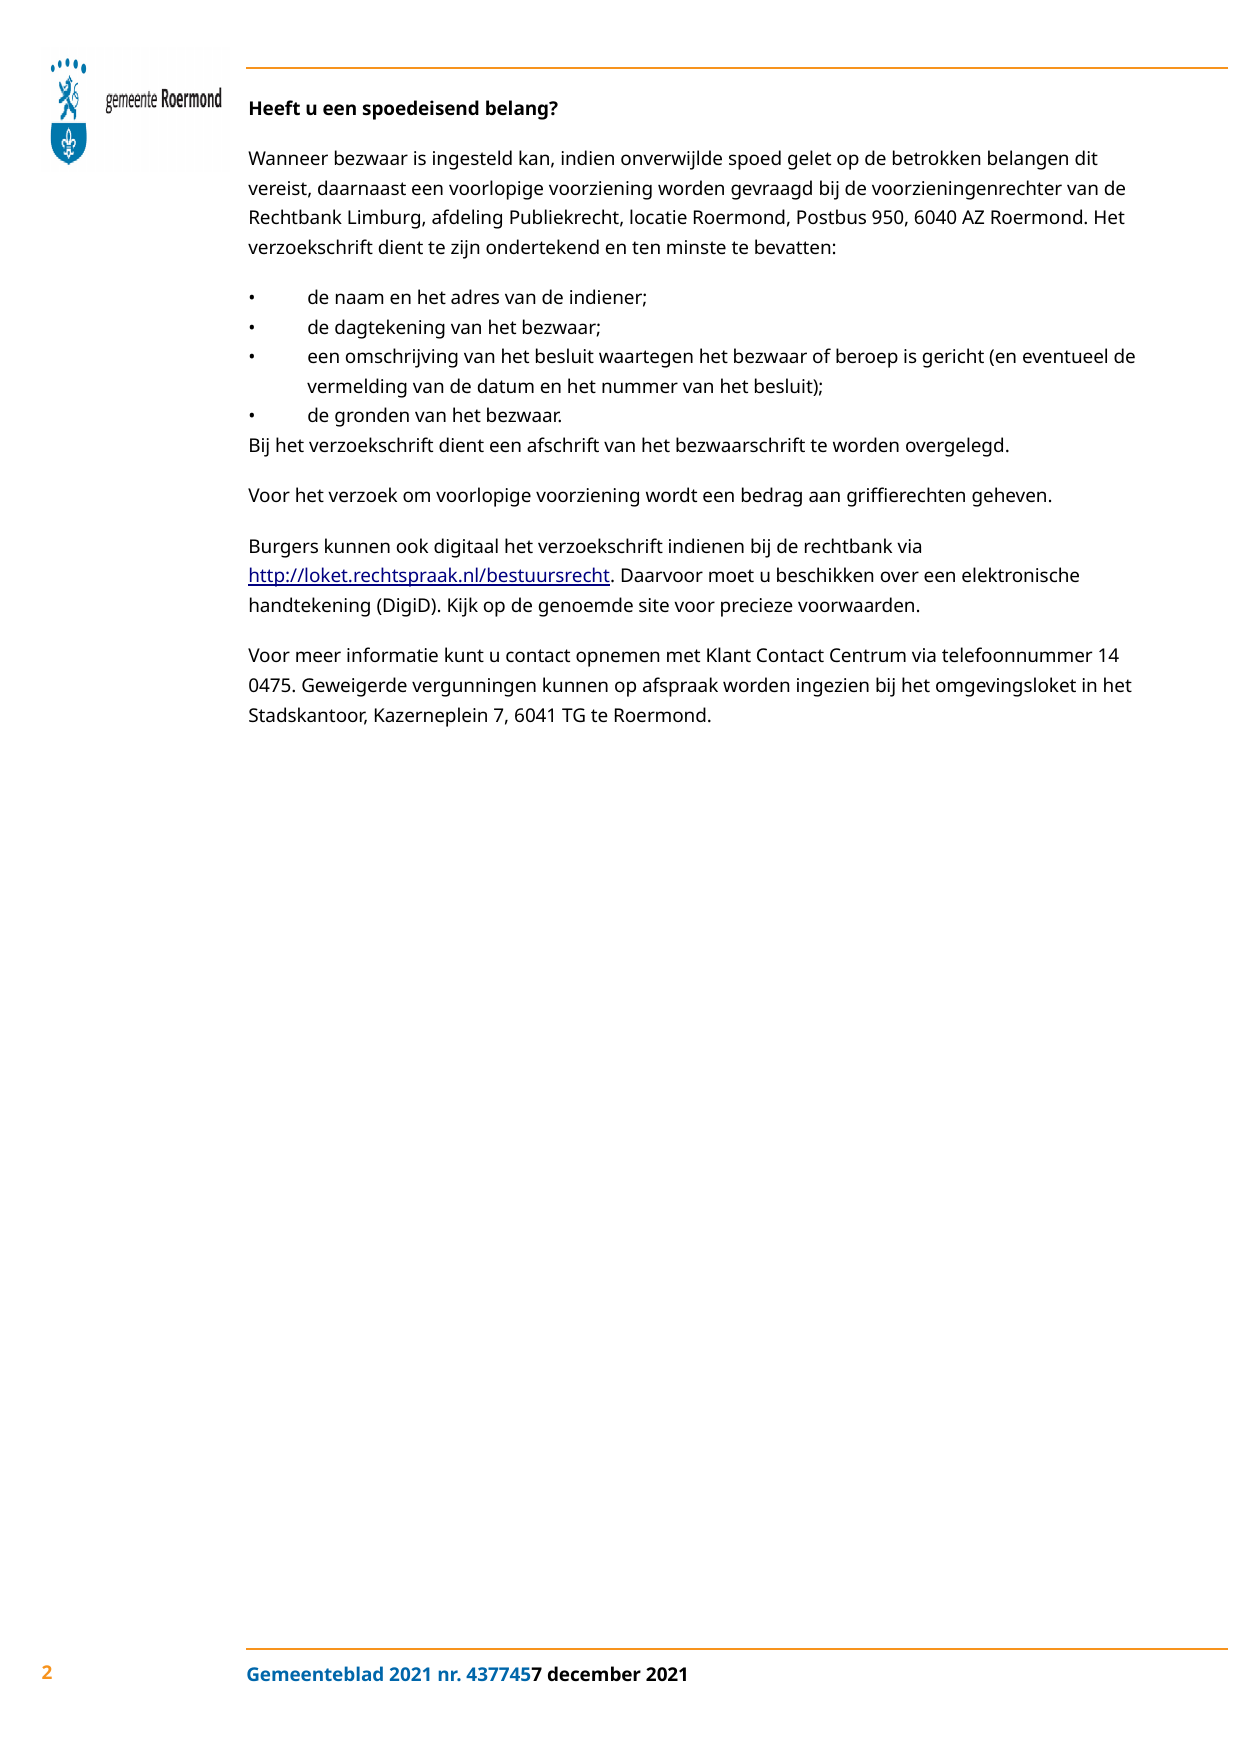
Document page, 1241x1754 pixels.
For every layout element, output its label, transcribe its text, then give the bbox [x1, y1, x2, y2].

text Heeft u een spoedeisend belang? [248, 95, 1152, 121]
list de gronden van het bezwaar. [248, 403, 1152, 428]
list een omschrijving van het besluit waartegen het bezwaar of beroep is gericht (en eventueel de vermelding van de datum en het nummer van het besluit); [248, 343, 1152, 399]
text Voor meer informatie kunt u contact opnemen met Klant Contact Centrum via telefoonnummer 14 0475. Geweigerde vergunningen kunnen op afspraak worden ingezien bij het omgevingsloket in het Stadskantoor, Kazerneplein 7, 6041 TG te Roermond. [248, 643, 1152, 728]
list de naam en het adres van de indiener; [248, 284, 1152, 310]
text Burgers kunnen ook digitaal het verzoekschrift indienen bij de rechtbank via http://loket.rechtspraak.nl/bestuursrecht. Daarvoor moet u beschikken over een elektronische handtekening (DigiD). Kijk op de genoemde site voor precieze voorwaarden. [248, 533, 1152, 618]
text Bij het verzoekschrift dient een afschrift van het bezwaarschrift te worden overgelegd. [248, 432, 1152, 458]
text Voor het verzoek om voorlopige voorziening wordt een bedrag aan griffierechten geheven. [248, 483, 1152, 508]
text Wanneer bezwaar is ingesteld kan, indien onverwijlde spoed gelet op de betrokken belangen dit vereist, daarnaast een voorlopige voorziening worden gevraagd bij de voorzieningenrechter van de Rechtbank Limburg, afdeling Publiekrecht, locatie Roermond, Postbus 950, 6040 AZ Roermond. Het verzoekschrift dient te zijn ondertekend en ten minste te bevatten: [248, 145, 1152, 260]
list de dagtekening van het bezwaar; [248, 314, 1152, 340]
picture [41, 47, 231, 172]
